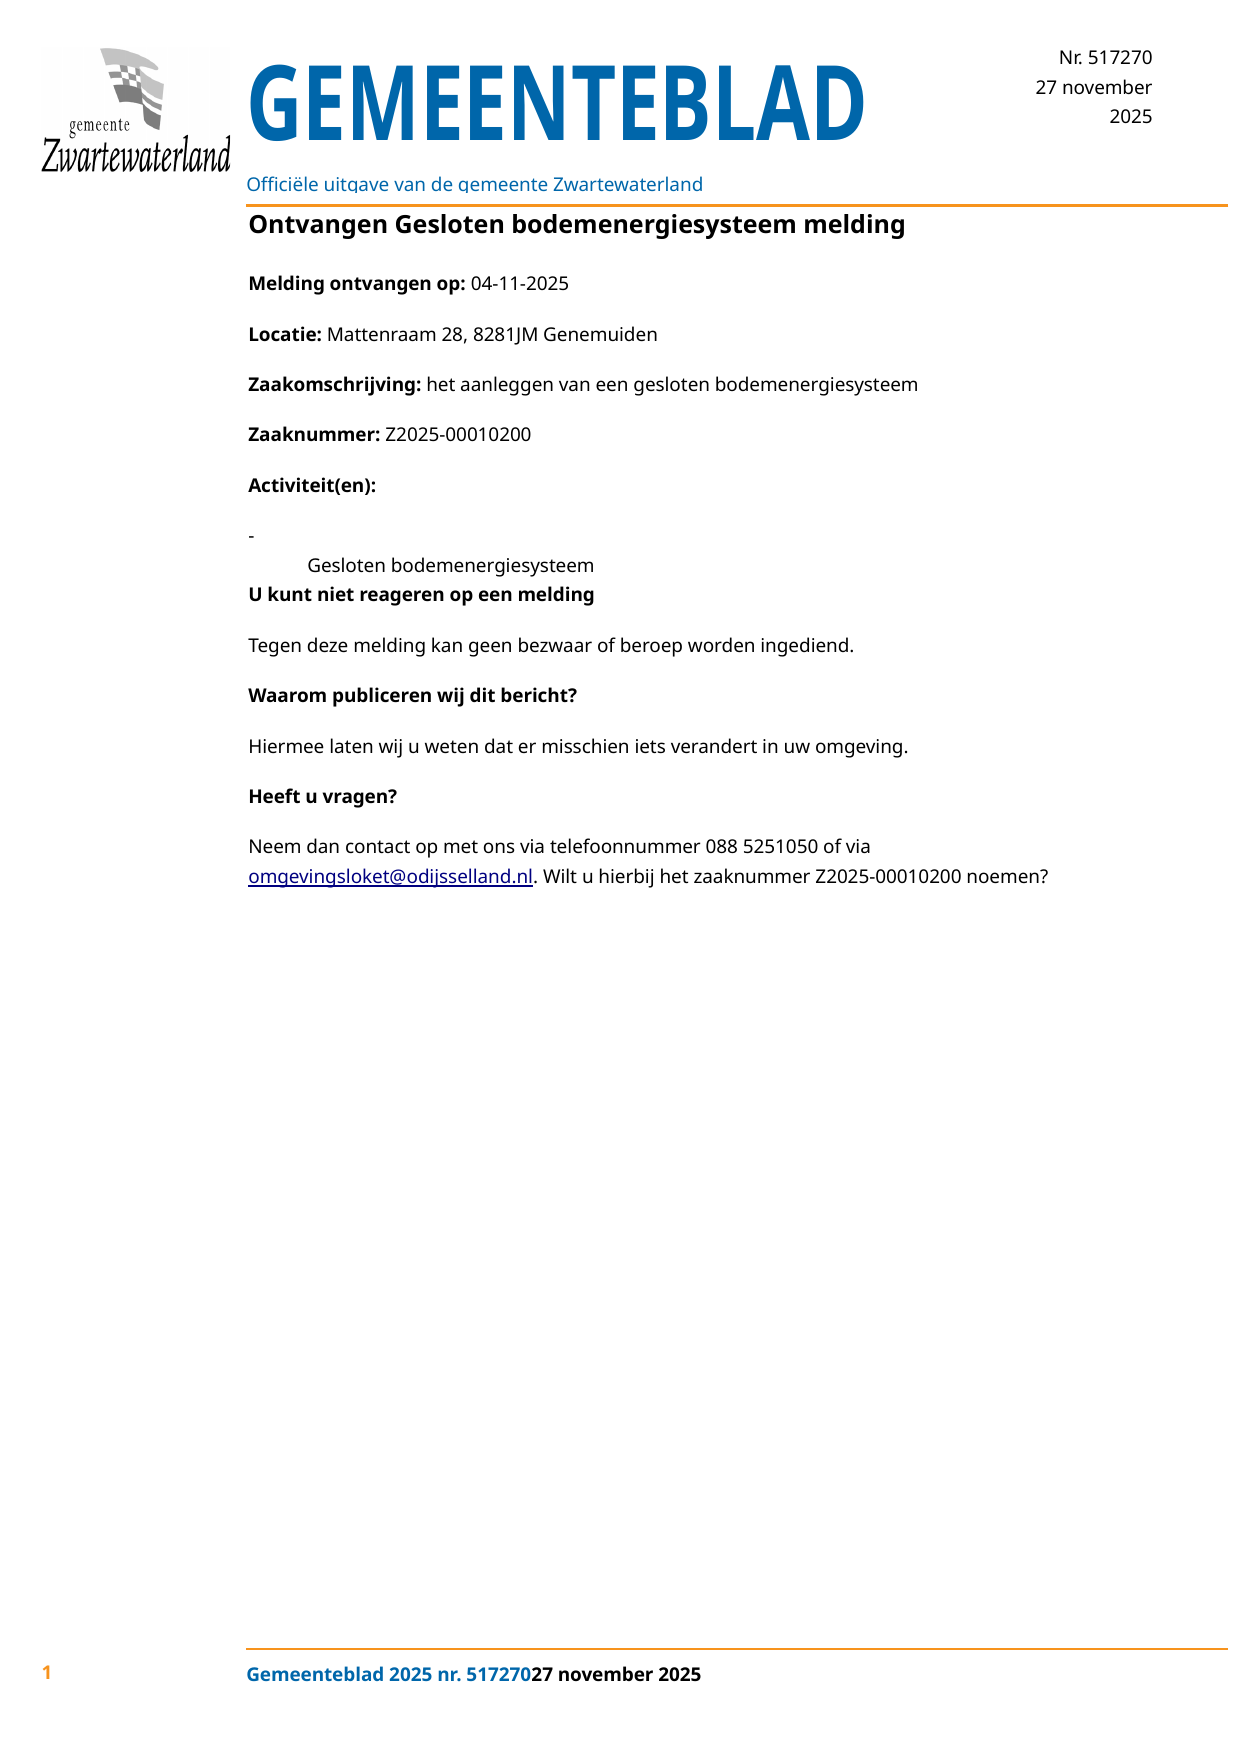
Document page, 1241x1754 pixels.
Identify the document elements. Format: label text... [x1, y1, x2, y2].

text Melding ontvangen op: 04-11-2025 [248, 270, 1152, 296]
text Heeft u vragen? [248, 783, 1152, 809]
text Ontvangen Gesloten bodemenergiesysteem melding [248, 207, 1152, 241]
text U kunt niet reageren op een melding [248, 582, 1152, 607]
list Gesloten bodemenergiesysteem [248, 552, 1152, 578]
text Locatie: Mattenraam 28, 8281JM Genemuiden [248, 321, 1152, 346]
text Hiermee laten wij u weten dat er misschien iets verandert in uw omgeving. [248, 733, 1152, 758]
text Zaaknummer: Z2025-00010200 [248, 422, 1152, 447]
picture [41, 47, 231, 172]
text Zaakomschrijving: het aanleggen van een gesloten bodemenergiesysteem [248, 371, 1152, 397]
text Waarom publiceren wij dit bericht? [248, 682, 1152, 708]
text Activiteit(en): [248, 472, 1152, 498]
text Tegen deze melding kan geen bezwaar of beroep worden ingediend. [248, 632, 1152, 658]
text Neem dan contact op met ons via telefoonnummer 088 5251050 of via omgevingsloket@odijsselland.nl. Wilt u hierbij het zaaknummer Z2025-00010200 noemen? [248, 834, 1152, 889]
